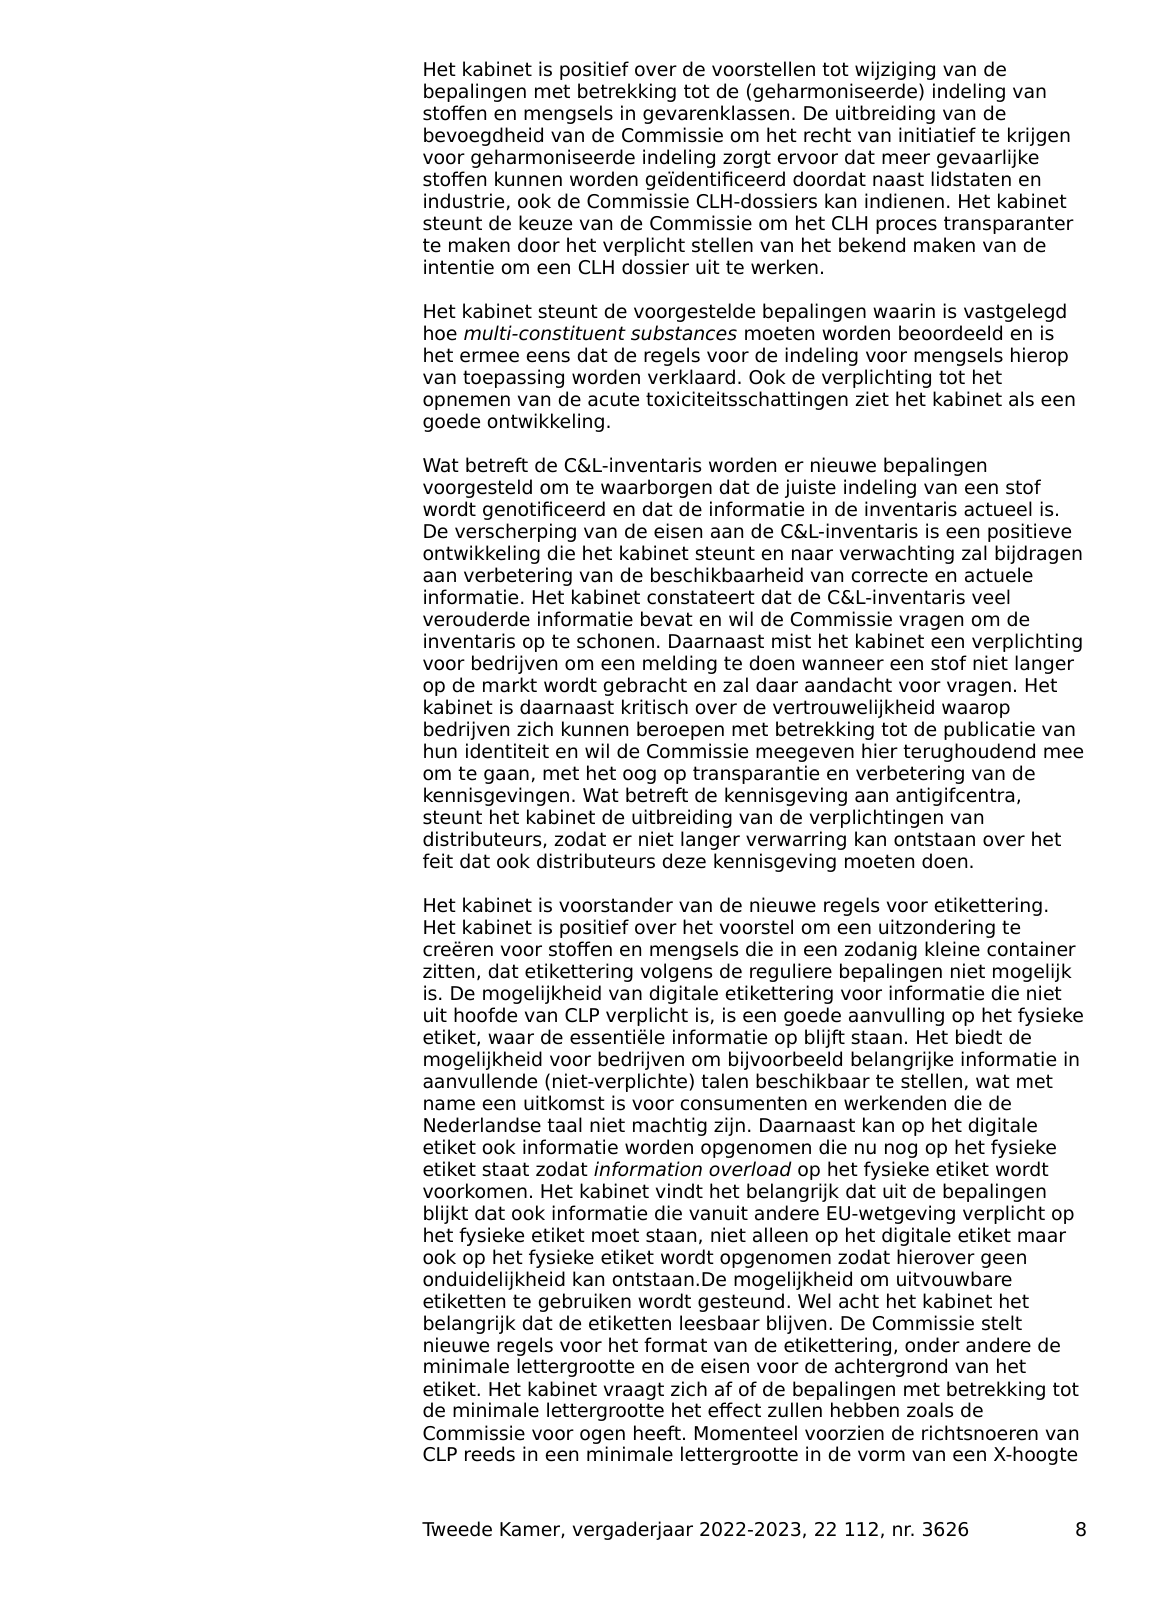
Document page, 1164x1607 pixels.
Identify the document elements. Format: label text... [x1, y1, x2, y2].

text Het kabinet steunt de voorgestelde bepalingen waarin is vastgelegd hoe multi-constituent substances moeten worden beoordeeld en is het ermee eens dat de regels voor de indeling voor mengsels hierop van toepassing worden verklaard. Ook de verplichting tot het opnemen van de acute toxiciteitsschattingen ziet het kabinet als een goede ontwikkeling. [422, 301, 1087, 433]
text Het kabinet is voorstander van de nieuwe regels voor etikettering. Het kabinet is positief over het voorstel om een uitzondering te creëren voor stoffen en mengsels die in een zodanig kleine container zitten, dat etikettering volgens de reguliere bepalingen niet mogelijk is. De mogelijkheid van digitale etikettering voor informatie die niet uit hoofde van CLP verplicht is, is een goede aanvulling op het fysieke etiket, waar de essentiële informatie op blijft staan. Het biedt de mogelijkheid voor bedrijven om bijvoorbeeld belangrijke informatie in aanvullende (niet-verplichte) talen beschikbaar te stellen, wat met name een uitkomst is voor consumenten en werkenden die de Nederlandse taal niet machtig zijn. Daarnaast kan op het digitale etiket ook informatie worden opgenomen die nu nog op het fysieke etiket staat zodat information overload op het fysieke etiket wordt voorkomen. Het kabinet vindt het belangrijk dat uit de bepalingen blijkt dat ook informatie die vanuit andere EU-wetgeving verplicht op het fysieke etiket moet staan, niet alleen op het digitale etiket maar ook op het fysieke etiket wordt opgenomen zodat hierover geen onduidelijkheid kan ontstaan.De mogelijkheid om uitvouwbare etiketten te gebruiken wordt gesteund. Wel acht het kabinet het belangrijk dat de etiketten leesbaar blijven. De Commissie stelt nieuwe regels voor het format van de etikettering, onder andere de minimale lettergrootte en de eisen voor de achtergrond van het etiket. Het kabinet vraagt zich af of de bepalingen met betrekking tot de minimale lettergrootte het effect zullen hebben zoals de Commissie voor ogen heeft. Momenteel voorzien de richtsnoeren van CLP reeds in een minimale lettergrootte in de vorm van een X-hoogte [422, 895, 1087, 1466]
text Het kabinet is positief over de voorstellen tot wijziging van de bepalingen met betrekking tot de (geharmoniseerde) indeling van stoffen en mengsels in gevarenklassen. De uitbreiding van de bevoegdheid van de Commissie om het recht van initiatief te krijgen voor geharmoniseerde indeling zorgt ervoor dat meer gevaarlijke stoffen kunnen worden geïdentificeerd doordat naast lidstaten en industrie, ook de Commissie CLH-dossiers kan indienen. Het kabinet steunt de keuze van de Commissie om het CLH proces transparanter te maken door het verplicht stellen van het bekend maken van de intentie om een CLH dossier uit te werken. [422, 59, 1087, 279]
text Wat betreft de C&L-inventaris worden er nieuwe bepalingen voorgesteld om te waarborgen dat de juiste indeling van een stof wordt genotificeerd en dat de informatie in de inventaris actueel is. De verscherping van de eisen aan de C&L-inventaris is een positieve ontwikkeling die het kabinet steunt en naar verwachting zal bijdragen aan verbetering van de beschikbaarheid van correcte en actuele informatie. Het kabinet constateert dat de C&L-inventaris veel verouderde informatie bevat en wil de Commissie vragen om de inventaris op te schonen. Daarnaast mist het kabinet een verplichting voor bedrijven om een melding te doen wanneer een stof niet langer op de markt wordt gebracht en zal daar aandacht voor vragen. Het kabinet is daarnaast kritisch over de vertrouwelijkheid waarop bedrijven zich kunnen beroepen met betrekking tot de publicatie van hun identiteit en wil de Commissie meegeven hier terughoudend mee om te gaan, met het oog op transparantie en verbetering van de kennisgevingen. Wat betreft de kennisgeving aan antigifcentra, steunt het kabinet de uitbreiding van de verplichtingen van distributeurs, zodat er niet langer verwarring kan ontstaan over het feit dat ook distributeurs deze kennisgeving moeten doen. [422, 455, 1087, 873]
